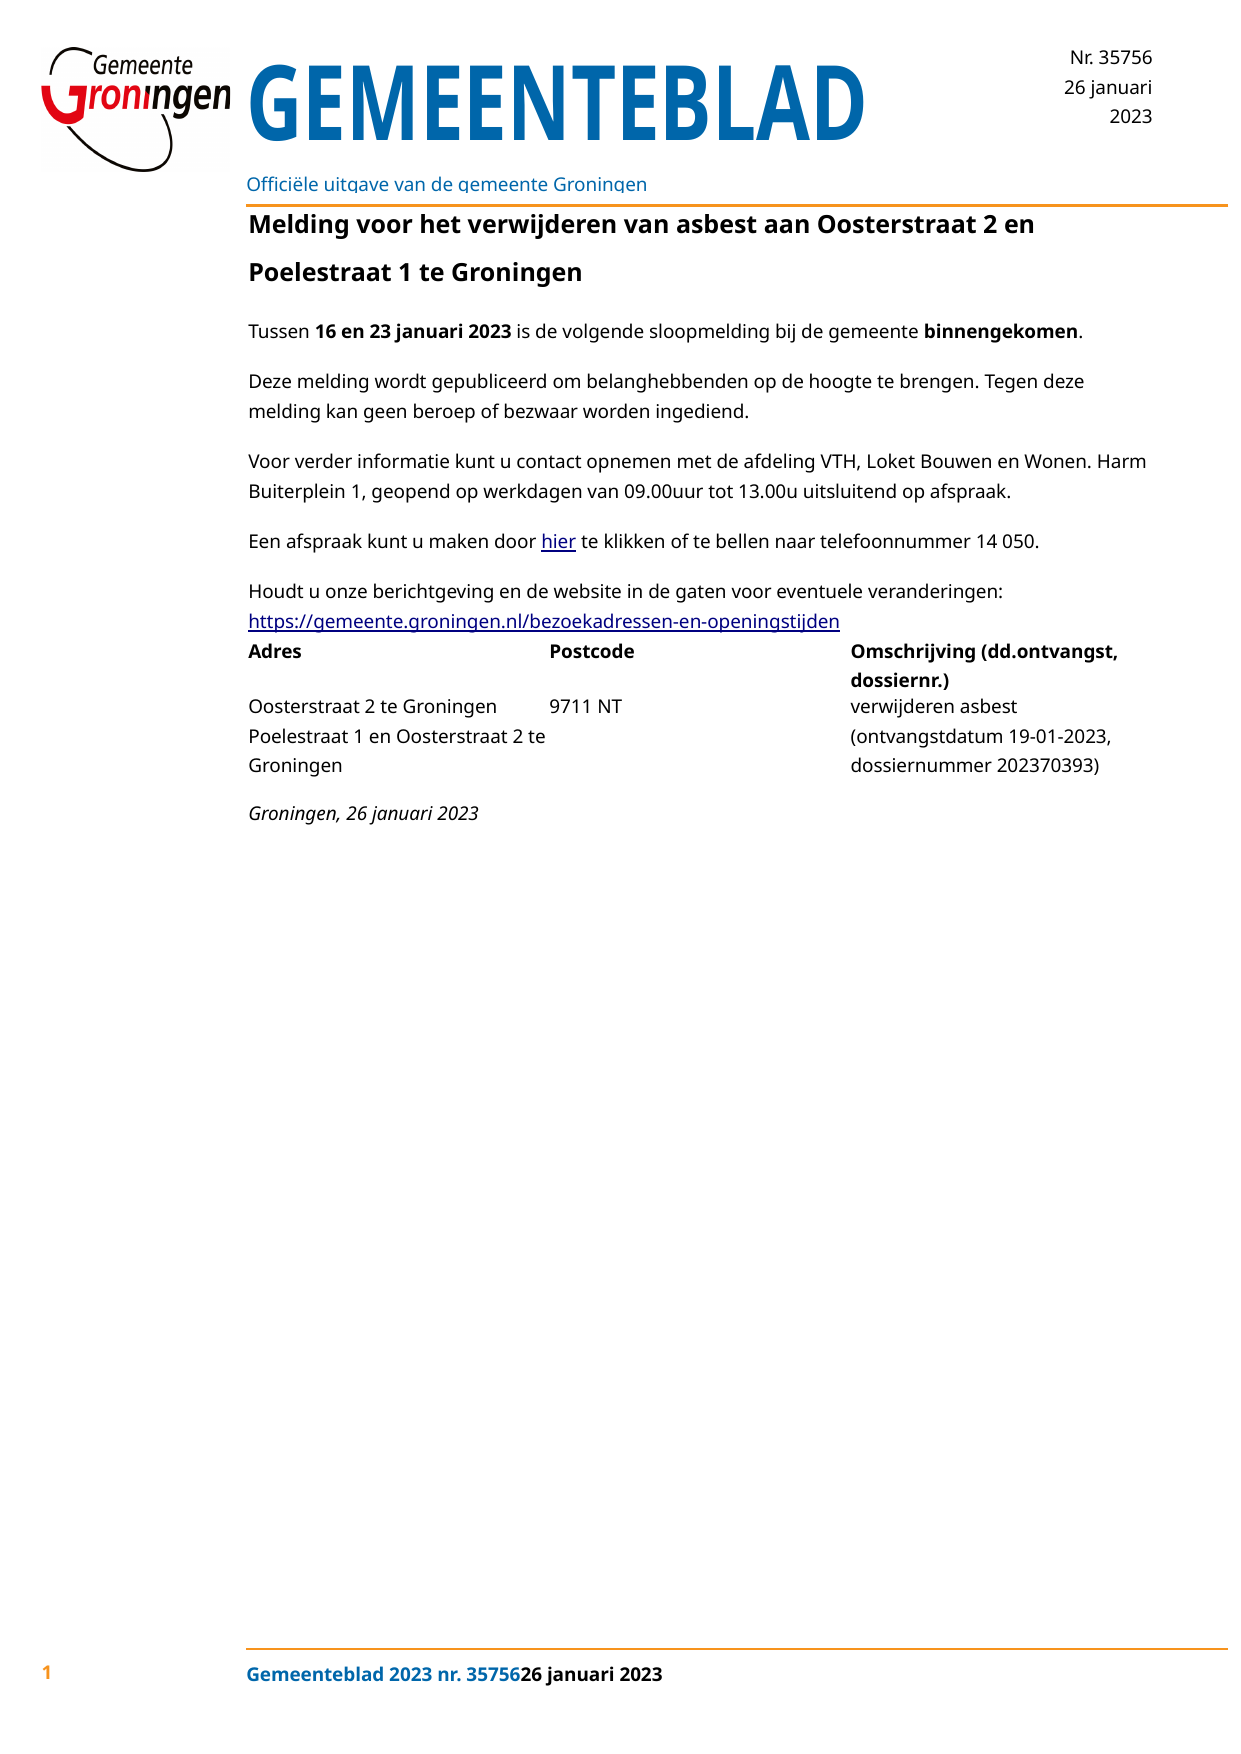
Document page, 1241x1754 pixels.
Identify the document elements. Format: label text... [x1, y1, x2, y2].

text Houdt u onze berichtgeving en de website in de gaten voor eventuele veranderingen: https://gemeente.groningen.nl/bezoekadressen-en-openingstijden [248, 579, 1152, 634]
text Een afspraak kunt u maken door hier te klikken of te bellen naar telefoonnummer 14 050. [248, 528, 1152, 554]
text Groningen, 26 januari 2023 [248, 800, 1152, 825]
text Tussen 16 en 23 januari 2023 is de volgende sloopmelding bij de gemeente binnengekomen. [248, 318, 1152, 344]
text Voor verder informatie kunt u contact opnemen met de afdeling VTH, Loket Bouwen en Wonen. Harm Buiterplein 1, geopend op werkdagen van 09.00uur tot 13.00u uitsluitend op afspraak. [248, 448, 1152, 504]
table_header Postcode [549, 638, 850, 693]
table_cell Oosterstraat 2 te Groningen Poelestraat 1 en Oosterstraat 2 te Groningen [248, 693, 549, 778]
table_cell verwijderen asbest (ontvangstdatum 19-01-2023, dossiernummer 202370393) [850, 693, 1152, 778]
table_header Omschrijving (dd.ontvangst, dossiernr.) [850, 638, 1152, 693]
picture [41, 47, 231, 172]
table_header Adres [248, 638, 549, 693]
text Deze melding wordt gepubliceerd om belanghebbenden op de hoogte te brengen. Tegen deze melding kan geen beroep of bezwaar worden ingediend. [248, 368, 1152, 424]
text Melding voor het verwijderen van asbest aan Oosterstraat 2 en Poelestraat 1 te Groningen [248, 207, 1152, 288]
table_cell 9711 NT [549, 693, 850, 778]
